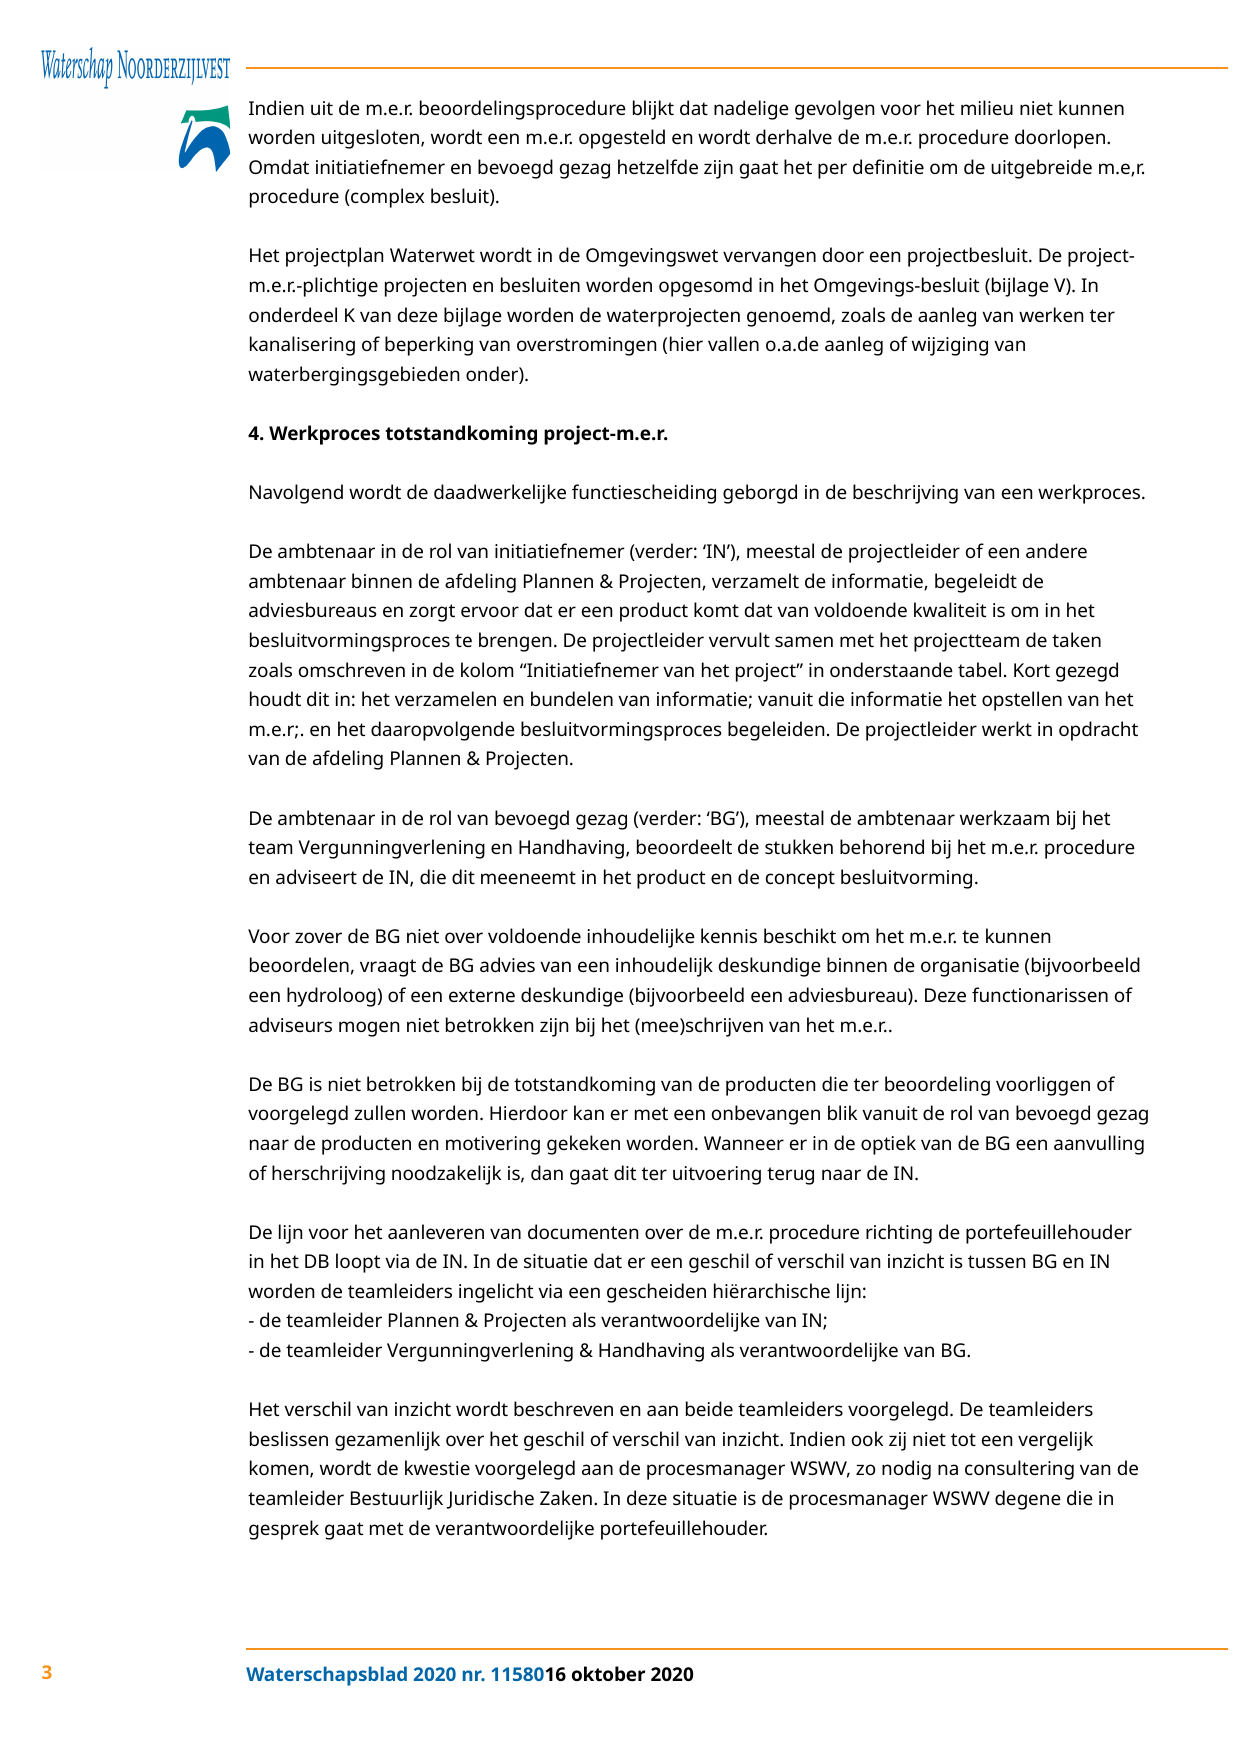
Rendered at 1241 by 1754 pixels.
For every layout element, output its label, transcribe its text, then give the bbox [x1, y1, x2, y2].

text De ambtenaar in de rol van bevoegd gezag (verder: ‘BG’), meestal de ambtenaar werkzaam bij het team Vergunningverlening en Handhaving, beoordeelt de stukken behorend bij het m.e.r. procedure en adviseert de IN, die dit meeneemt in het product en de concept besluitvorming. [248, 805, 1152, 890]
text Het verschil van inzicht wordt beschreven en aan beide teamleiders voorgelegd. De teamleiders beslissen gezamenlijk over het geschil of verschil van inzicht. Indien ook zij niet tot een vergelijk komen, wordt de kwestie voorgelegd aan de procesmanager WSWV, zo nodig na consultering van de teamleider Bestuurlijk Juridische Zaken. In deze situatie is de procesmanager WSWV degene die in gesprek gaat met de verantwoordelijke portefeuillehouder. [248, 1396, 1152, 1541]
text Indien uit de m.e.r. beoordelingsprocedure blijkt dat nadelige gevolgen voor het milieu niet kunnen worden uitgesloten, wordt een m.e.r. opgesteld en wordt derhalve de m.e.r. procedure doorlopen. Omdat initiatiefnemer en bevoegd gezag hetzelfde zijn gaat het per definitie om de uitgebreide m.e,r. procedure (complex besluit). [248, 95, 1152, 209]
text - de teamleider Vergunningverlening & Handhaving als verantwoordelijke van BG. [248, 1337, 1152, 1363]
text Navolgend wordt de daadwerkelijke functiescheiding geborgd in de beschrijving van een werkproces. [248, 479, 1152, 505]
picture [41, 47, 231, 172]
text Het projectplan Waterwet wordt in de Omgevingswet vervangen door een projectbesluit. De project-m.e.r.-plichtige projecten en besluiten worden opgesomd in het Omgevings-besluit (bijlage V). In onderdeel K van deze bijlage worden de waterprojecten genoemd, zoals de aanleg van werken ter kanalisering of beperking van overstromingen (hier vallen o.a.de aanleg of wijziging van waterbergingsgebieden onder). [248, 243, 1152, 387]
text De lijn voor het aanleveren van documenten over de m.e.r. procedure richting de portefeuillehouder in het DB loopt via de IN. In de situatie dat er een geschil of verschil van inzicht is tussen BG en IN worden de teamleiders ingelicht via een gescheiden hiërarchische lijn: [248, 1219, 1152, 1304]
text De BG is niet betrokken bij de totstandkoming van de producten die ter beoordeling voorliggen of voorgelegd zullen worden. Hierdoor kan er met een onbevangen blik vanuit de rol van bevoegd gezag naar de producten en motivering gekeken worden. Wanneer er in de optiek van de BG een aanvulling of herschrijving noodzakelijk is, dan gaat dit ter uitvoering terug naar de IN. [248, 1071, 1152, 1186]
text 4. Werkproces totstandkoming project-m.e.r. [248, 420, 1152, 446]
text Voor zover de BG niet over voldoende inhoudelijke kennis beschikt om het m.e.r. te kunnen beoordelen, vraagt de BG advies van een inhoudelijk deskundige binnen de organisatie (bijvoorbeeld een hydroloog) of een externe deskundige (bijvoorbeeld een adviesbureau). Deze functionarissen of adviseurs mogen niet betrokken zijn bij het (mee)schrijven van het m.e.r.. [248, 923, 1152, 1038]
text De ambtenaar in de rol van initiatiefnemer (verder: ‘IN’), meestal de projectleider of een andere ambtenaar binnen de afdeling Plannen & Projecten, verzamelt de informatie, begeleidt de adviesbureaus en zorgt ervoor dat er een product komt dat van voldoende kwaliteit is om in het besluitvormingsproces te brengen. De projectleider vervult samen met het projectteam de taken zoals omschreven in de kolom “Initiatiefnemer van het project” in onderstaande tabel. Kort gezegd houdt dit in: het verzamelen en bundelen van informatie; vanuit die informatie het opstellen van het m.e.r;. en het daaropvolgende besluitvormingsproces begeleiden. De projectleider werkt in opdracht van de afdeling Plannen & Projecten. [248, 538, 1152, 771]
text - de teamleider Plannen & Projecten als verantwoordelijke van IN; [248, 1308, 1152, 1333]
